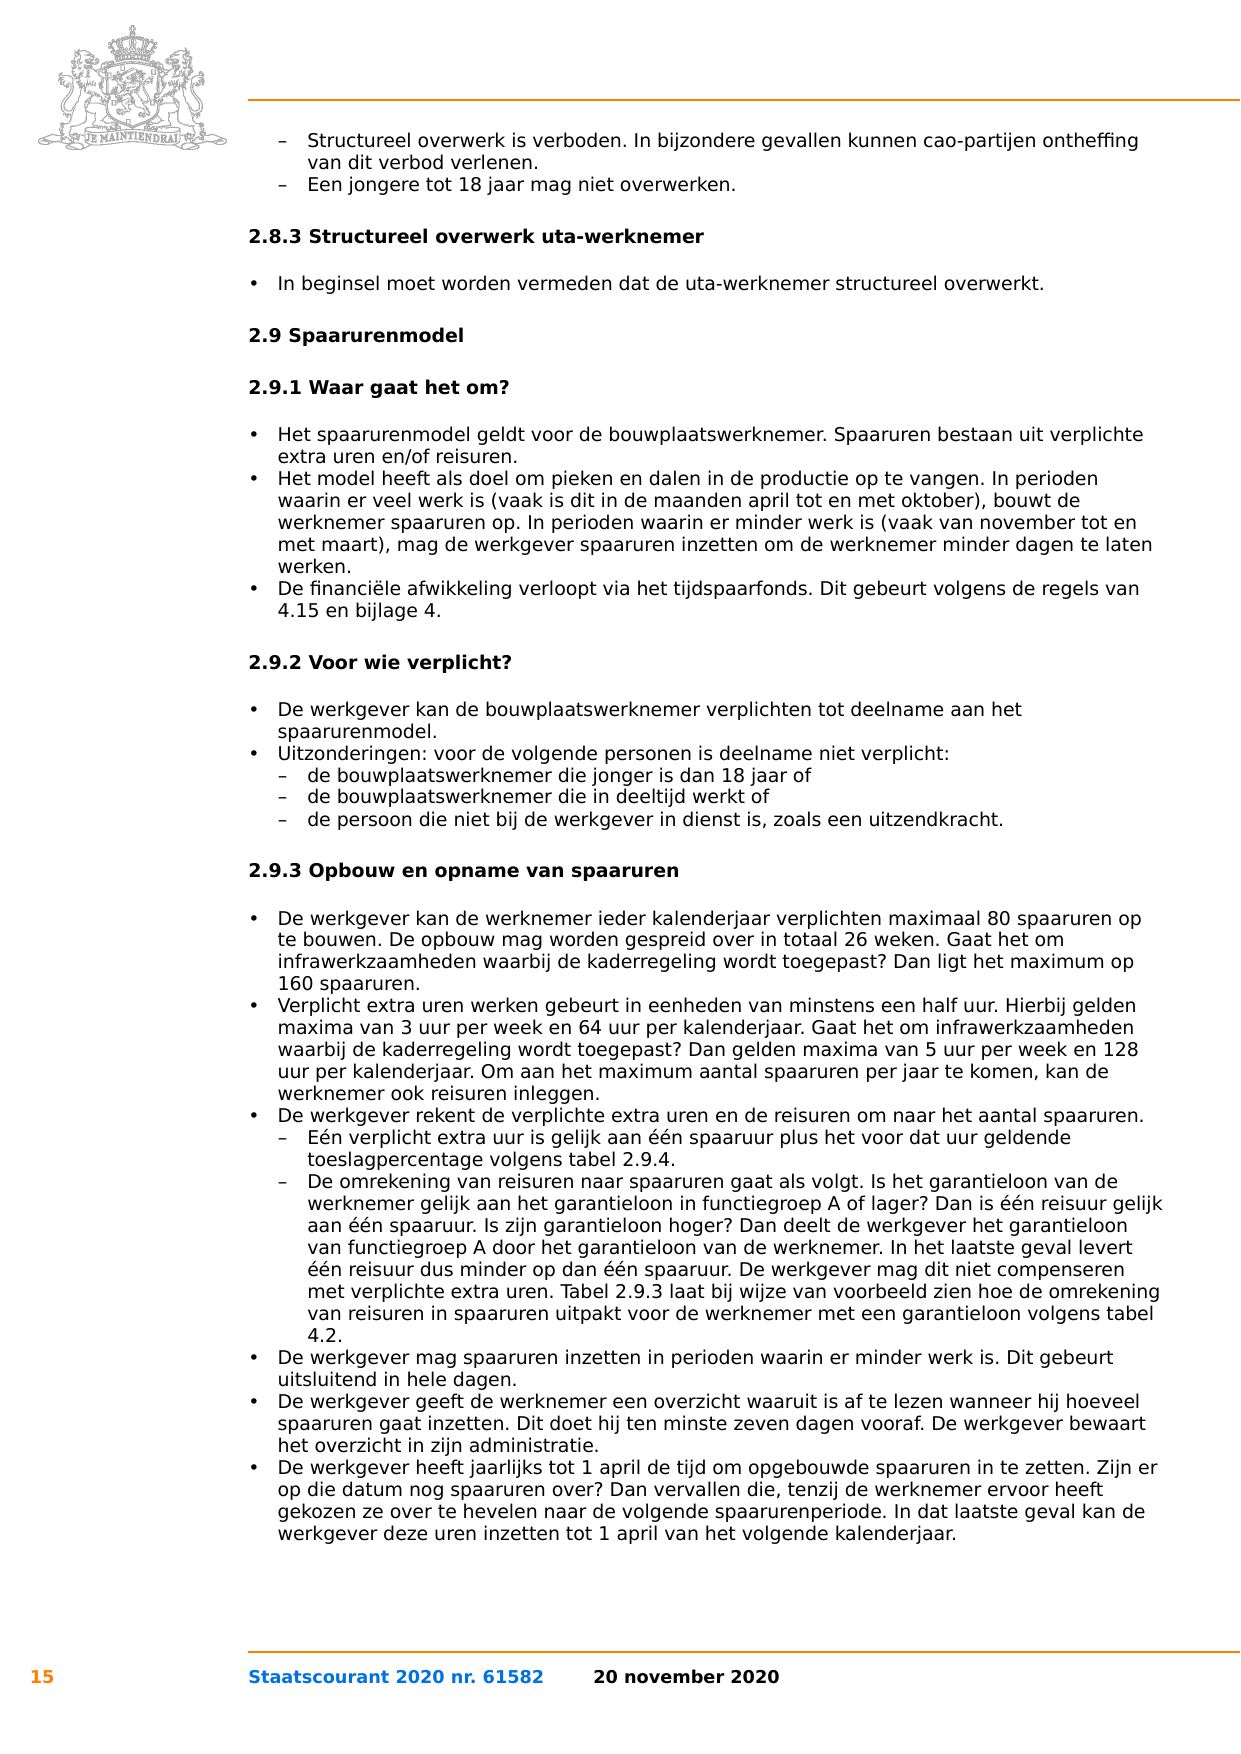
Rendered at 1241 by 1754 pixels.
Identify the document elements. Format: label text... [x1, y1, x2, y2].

picture [38, 25, 227, 150]
text – de bouwplaatswerknemer die jonger is dan 18 jaar of [278, 764, 1163, 786]
text • De financiële afwikkeling verloopt via het tijdspaarfonds. Dit gebeurt volgens de regels van 4.15 en bijlage 4. [248, 578, 1163, 622]
text • De werkgever geeft de werknemer een overzicht waaruit is af te lezen wanneer hij hoeveel spaaruren gaat inzetten. Dit doet hij ten minste zeven dagen vooraf. De werkgever bewaart het overzicht in zijn administratie. [248, 1391, 1163, 1457]
text • De werkgever mag spaaruren inzetten in perioden waarin er minder werk is. Dit gebeurt uitsluitend in hele dagen. [248, 1347, 1163, 1391]
text – de bouwplaatswerknemer die in deeltijd werkt of [278, 786, 1163, 808]
text • De werkgever rekent de verplichte extra uren en de reisuren om naar het aantal spaaruren. [248, 1105, 1163, 1127]
text – Structureel overwerk is verboden. In bijzondere gevallen kunnen cao-partijen ontheffing van dit verbod verlenen. [278, 130, 1163, 174]
subtitle 2.9.2 Voor wie verplicht? [248, 652, 1163, 673]
text • Uitzonderingen: voor de volgende personen is deelname niet verplicht: [248, 742, 1163, 764]
text • De werkgever kan de werknemer ieder kalenderjaar verplichten maximaal 80 spaaruren op te bouwen. De opbouw mag worden gespreid over in totaal 26 weken. Gaat het om infrawerkzaamheden waarbij de kaderregeling wordt toegepast? Dan ligt het maximum op 160 spaaruren. [248, 907, 1163, 995]
text – de persoon die niet bij de werkgever in dienst is, zoals een uitzendkracht. [278, 808, 1163, 830]
subtitle 2.9 Spaarurenmodel [248, 325, 1163, 347]
text • Verplicht extra uren werken gebeurt in eenheden van minstens een half uur. Hierbij gelden maxima van 3 uur per week en 64 uur per kalenderjaar. Gaat het om infrawerkzaamheden waarbij de kaderregeling wordt toegepast? Dan gelden maxima van 5 uur per week en 128 uur per kalenderjaar. Om aan het maximum aantal spaaruren per jaar te komen, kan de werknemer ook reisuren inleggen. [248, 995, 1163, 1105]
text – Eén verplicht extra uur is gelijk aan één spaaruur plus het voor dat uur geldende toeslagpercentage volgens tabel 2.9.4. [278, 1127, 1163, 1171]
text • De werkgever kan de bouwplaatswerknemer verplichten tot deelname aan het spaarurenmodel. [248, 698, 1163, 742]
subtitle 2.9.1 Waar gaat het om? [248, 377, 1163, 399]
text • De werkgever heeft jaarlijks tot 1 april de tijd om opgebouwde spaaruren in te zetten. Zijn er op die datum nog spaaruren over? Dan vervallen die, tenzij de werknemer ervoor heeft gekozen ze over te hevelen naar de volgende spaarurenperiode. In dat laatste geval kan de werkgever deze uren inzetten tot 1 april van het volgende kalenderjaar. [248, 1457, 1163, 1545]
text • Het spaarurenmodel geldt voor de bouwplaatswerknemer. Spaaruren bestaan uit verplichte extra uren en/of reisuren. [248, 424, 1163, 468]
subtitle 2.8.3 Structureel overwerk uta-werknemer [248, 226, 1163, 248]
text • In beginsel moet worden vermeden dat de uta-werknemer structureel overwerkt. [248, 273, 1163, 295]
text – Een jongere tot 18 jaar mag niet overwerken. [278, 174, 1163, 196]
text – De omrekening van reisuren naar spaaruren gaat als volgt. Is het garantieloon van de werknemer gelijk aan het garantieloon in functiegroep A of lager? Dan is één reisuur gelijk aan één spaaruur. Is zijn garantieloon hoger? Dan deelt de werkgever het garantieloon van functiegroep A door het garantieloon van de werknemer. In het laatste geval levert één reisuur dus minder op dan één spaaruur. De werkgever mag dit niet compenseren met verplichte extra uren. Tabel 2.9.3 laat bij wijze van voorbeeld zien hoe de omrekening van reisuren in spaaruren uitpakt voor de werknemer met een garantieloon volgens tabel 4.2. [278, 1171, 1163, 1347]
text • Het model heeft als doel om pieken en dalen in de productie op te vangen. In perioden waarin er veel werk is (vaak is dit in de maanden april tot en met oktober), bouwt de werknemer spaaruren op. In perioden waarin er minder werk is (vaak van november tot en met maart), mag de werkgever spaaruren inzetten om de werknemer minder dagen te laten werken. [248, 468, 1163, 578]
subtitle 2.9.3 Opbouw en opname van spaaruren [248, 860, 1163, 882]
